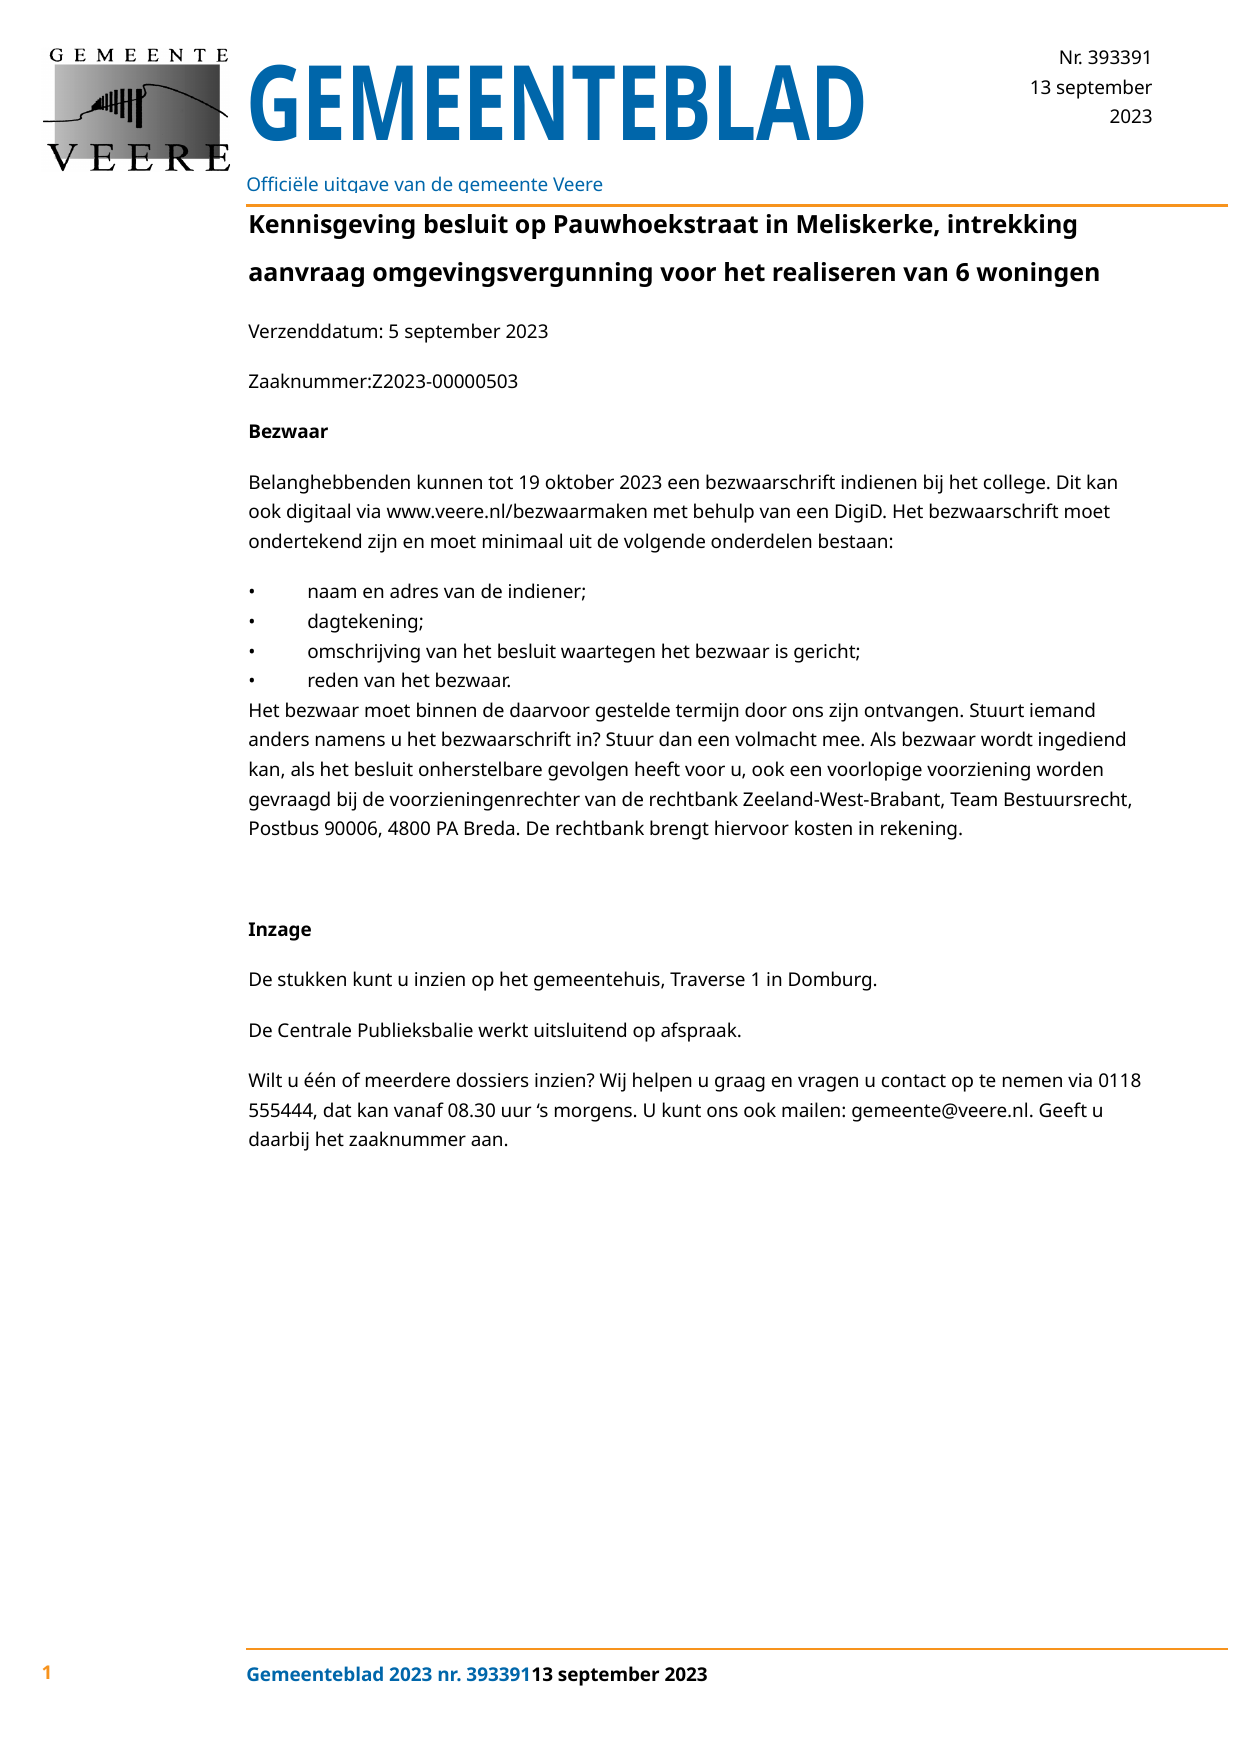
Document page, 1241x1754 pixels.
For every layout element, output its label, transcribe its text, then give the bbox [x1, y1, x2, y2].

text Het bezwaar moet binnen de daarvoor gestelde termijn door ons zijn ontvangen. Stuurt iemand anders namens u het bezwaarschrift in? Stuur dan een volmacht mee. Als bezwaar wordt ingediend kan, als het besluit onherstelbare gevolgen heeft voor u, ook een voorlopige voorziening worden gevraagd bij de voorzieningenrechter van de rechtbank Zeeland-West-Brabant, Team Bestuursrecht, Postbus 90006, 4800 PA Breda. De rechtbank brengt hiervoor kosten in rekening. [248, 697, 1152, 841]
text Inzage [248, 916, 1152, 942]
text De stukken kunt u inzien op het gemeentehuis, Traverse 1 in Domburg. [248, 967, 1152, 992]
text Belanghebbenden kunnen tot 19 oktober 2023 een bezwaarschrift indienen bij het college. Dit kan ook digitaal via www.veere.nl/bezwaarmaken met behulp van een DigiD. Het bezwaarschrift moet ondertekend zijn en moet minimaal uit de volgende onderdelen bestaan: [248, 469, 1152, 554]
text De Centrale Publieksbalie werkt uitsluitend op afspraak. [248, 1017, 1152, 1043]
picture [41, 47, 231, 172]
text Verzenddatum: 5 september 2023 [248, 318, 1152, 344]
text Wilt u één of meerdere dossiers inzien? Wij helpen u graag en vragen u contact op te nemen via 0118 555444, dat kan vanaf 08.30 uur ‘s morgens. U kunt ons ook mailen: gemeente@veere.nl. Geeft u daarbij het zaaknummer aan. [248, 1067, 1152, 1152]
list naam en adres van de indiener; [248, 579, 1152, 604]
text Zaaknummer:Z2023-00000503 [248, 368, 1152, 394]
list dagtekening; [248, 608, 1152, 634]
text Kennisgeving besluit op Pauwhoekstraat in Meliskerke, intrekking aanvraag omgevingsvergunning voor het realiseren van 6 woningen [248, 207, 1152, 288]
text Bezwaar [248, 419, 1152, 444]
list omschrijving van het besluit waartegen het bezwaar is gericht; [248, 638, 1152, 664]
list reden van het bezwaar. [248, 667, 1152, 693]
